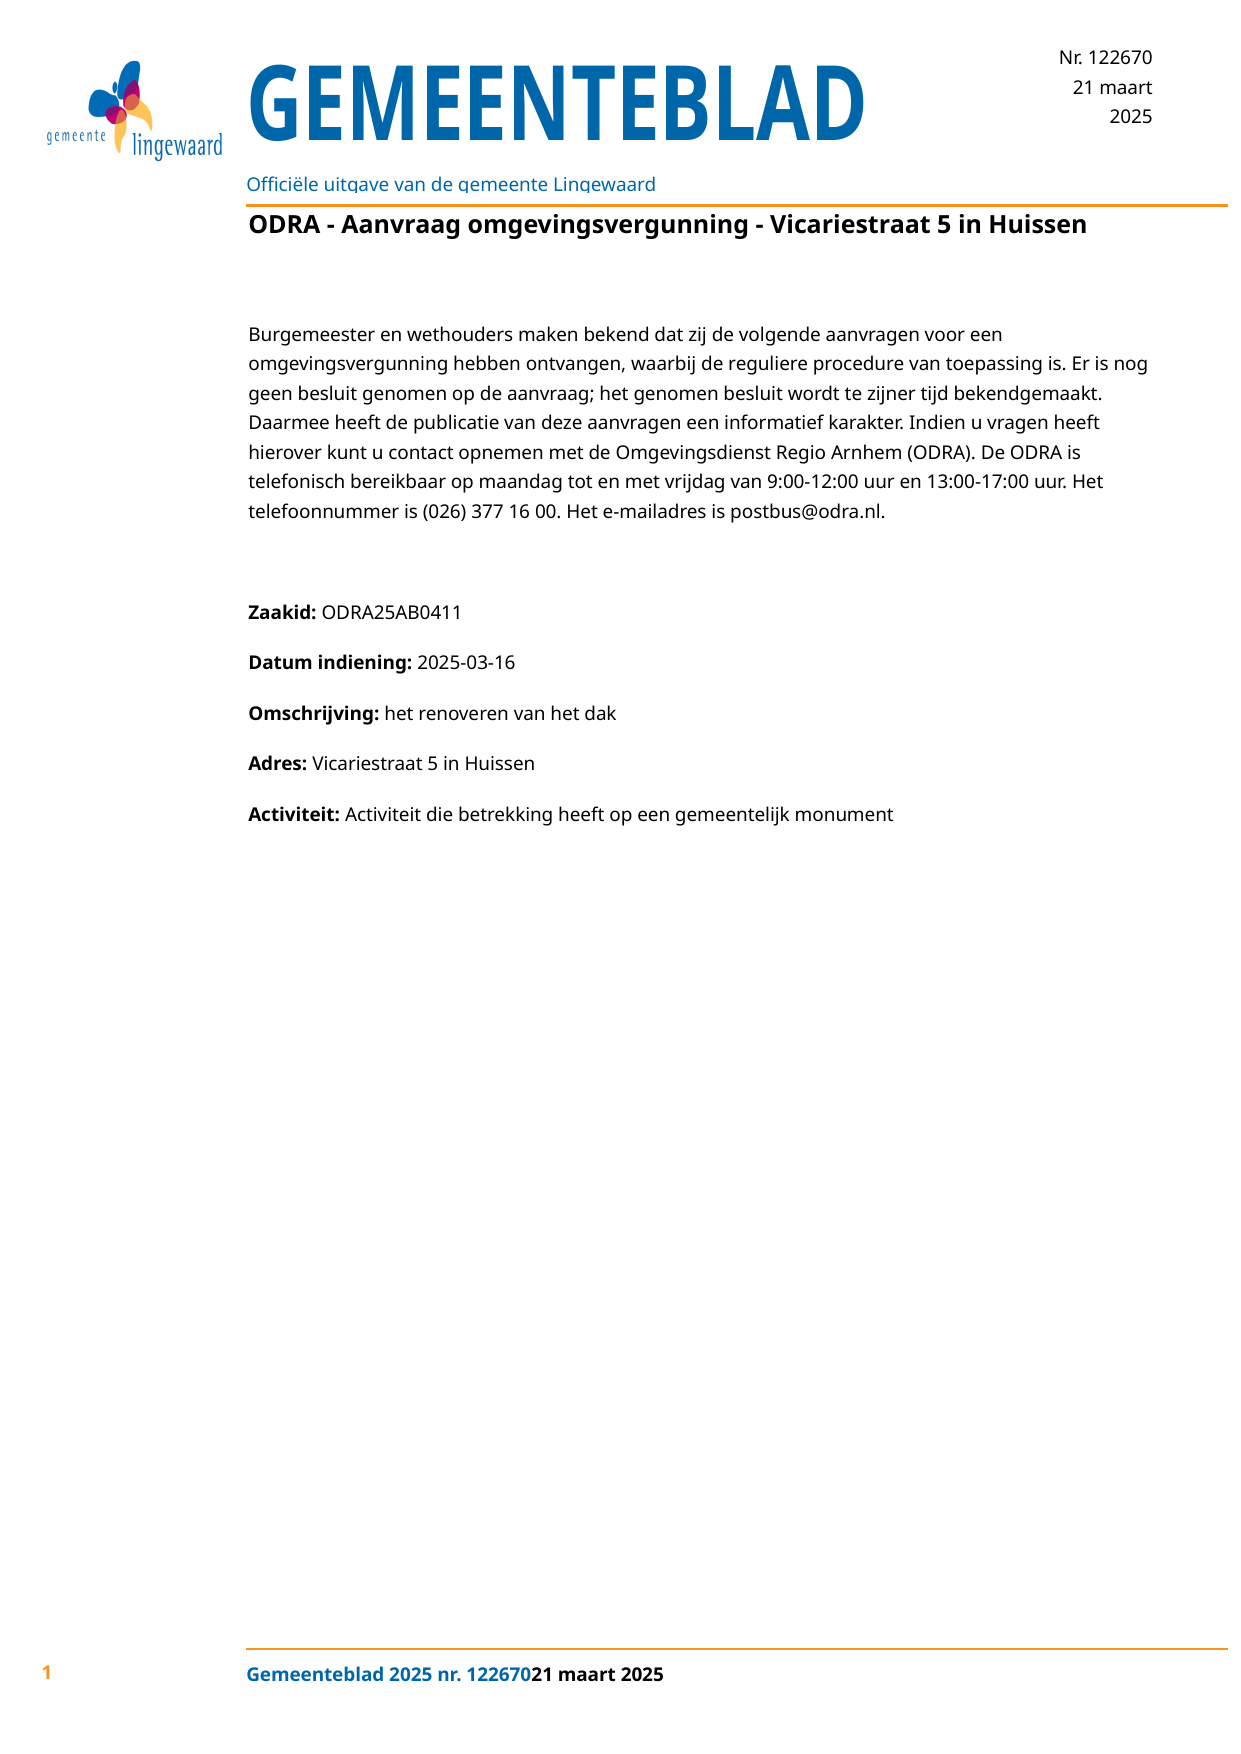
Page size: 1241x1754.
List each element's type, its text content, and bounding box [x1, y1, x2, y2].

text Datum indiening: 2025-03-16 [248, 649, 1152, 675]
text Omschrijving: het renoveren van het dak [248, 700, 1152, 726]
text Activiteit: Activiteit die betrekking heeft op een gemeentelijk monument [248, 801, 1152, 826]
text Burgemeester en wethouders maken bekend dat zij de volgende aanvragen voor een omgevingsvergunning hebben ontvangen, waarbij de reguliere procedure van toepassing is. Er is nog geen besluit genomen op de aanvraag; het genomen besluit wordt te zijner tijd bekendgemaakt. Daarmee heeft de publicatie van deze aanvragen een informatief karakter. Indien u vragen heeft hierover kunt u contact opnemen met de Omgevingsdienst Regio Arnhem (ODRA). De ODRA is telefonisch bereikbaar op maandag tot en met vrijdag van 9:00-12:00 uur en 13:00-17:00 uur. Het telefoonnummer is (026) 377 16 00. Het e-mailadres is postbus@odra.nl. [248, 321, 1152, 524]
text Zaakid: ODRA25AB0411 [248, 599, 1152, 625]
text Adres: Vicariestraat 5 in Huissen [248, 750, 1152, 776]
picture [41, 47, 231, 172]
text ODRA - Aanvraag omgevingsvergunning - Vicariestraat 5 in Huissen [248, 207, 1152, 241]
